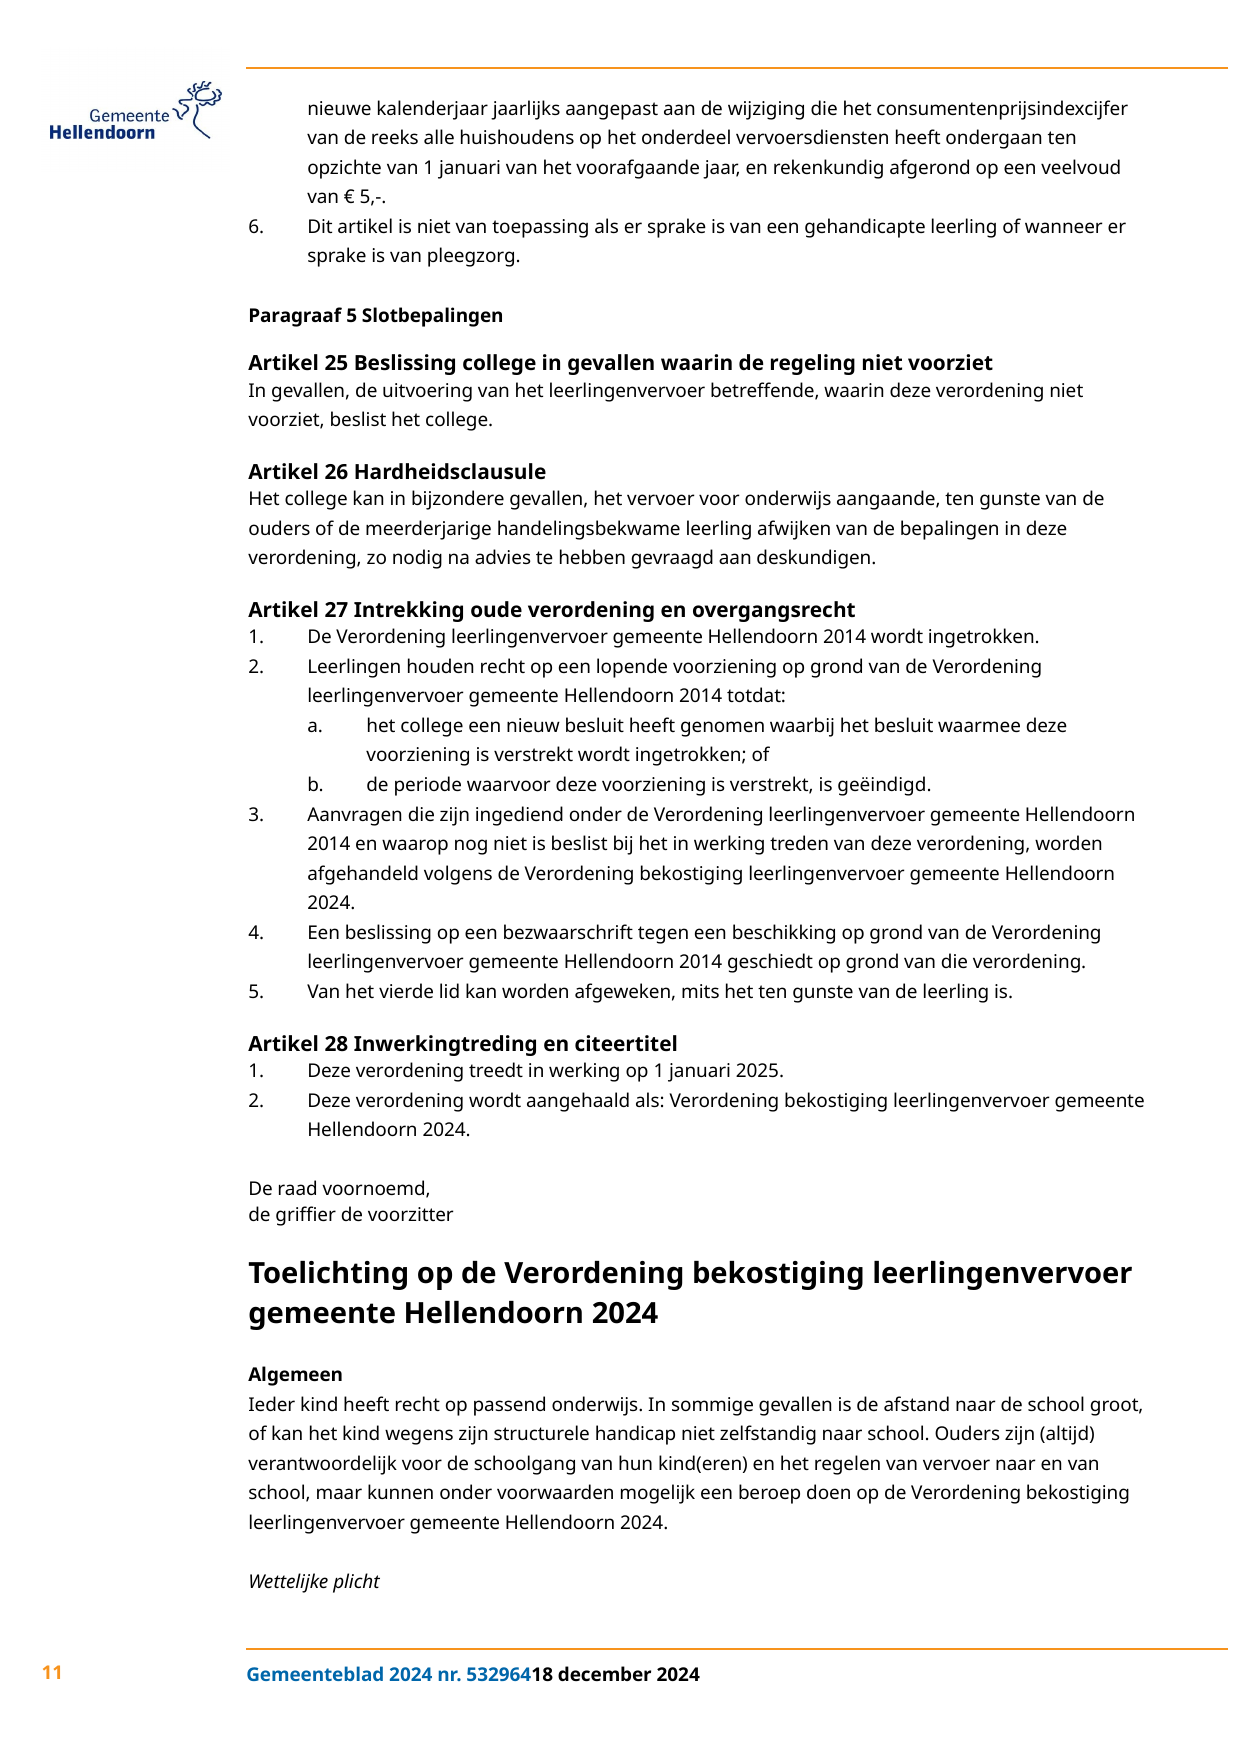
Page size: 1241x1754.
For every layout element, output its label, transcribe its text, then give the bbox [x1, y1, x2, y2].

text Artikel 28 Inwerkingtreding en citeertitel [248, 1029, 1152, 1057]
text Ieder kind heeft recht op passend onderwijs. In sommige gevallen is de afstand naar de school groot, of kan het kind wegens zijn structurele handicap niet zelfstandig naar school. Ouders zijn (altijd) verantwoordelijk voor de schoolgang van hun kind(eren) en het regelen van vervoer naar en van school, maar kunnen onder voorwaarden mogelijk een beroep doen op de Verordening bekostiging leerlingenvervoer gemeente Hellendoorn 2024. [248, 1391, 1152, 1535]
list Leerlingen houden recht op een lopende voorziening op grond van de Verordening leerlingenvervoer gemeente Hellendoorn 2014 totdat: [248, 653, 1152, 708]
list Deze verordening wordt aangehaald als: Verordening bekostiging leerlingenvervoer gemeente Hellendoorn 2024. [248, 1087, 1152, 1142]
list nieuwe kalenderjaar jaarlijks aangepast aan de wijziging die het consumentenprijsindexcijfer van de reeks alle huishoudens op het onderdeel vervoersdiensten heeft ondergaan ten opzichte van 1 januari van het voorafgaande jaar, en rekenkundig afgerond op een veelvoud van € 5,-. [248, 95, 1152, 209]
text De raad voornoemd, [248, 1176, 1152, 1201]
list Van het vierde lid kan worden afgeweken, mits het ten gunste van de leerling is. [248, 978, 1152, 1004]
list De Verordening leerlingenvervoer gemeente Hellendoorn 2014 wordt ingetrokken. [248, 623, 1152, 649]
text Algemeen [248, 1361, 1152, 1387]
text Wettelijke plicht [248, 1568, 1152, 1594]
list de periode waarvoor deze voorziening is verstrekt, is geëindigd. [307, 771, 1152, 797]
text de griffier de voorzitter [248, 1201, 1152, 1227]
text Toelichting op de Verordening bekostiging leerlingenvervoer gemeente Hellendoorn 2024 [248, 1253, 1152, 1332]
list het college een nieuw besluit heeft genomen waarbij het besluit waarmee deze voorziening is verstrekt wordt ingetrokken; of [307, 712, 1152, 767]
list Deze verordening treedt in werking op 1 januari 2025. [248, 1057, 1152, 1083]
text Het college kan in bijzondere gevallen, het vervoer voor onderwijs aangaande, ten gunste van de ouders of de meerderjarige handelingsbekwame leerling afwijken van de bepalingen in deze verordening, zo nodig na advies te hebben gevraagd aan deskundigen. [248, 485, 1152, 570]
text Artikel 27 Intrekking oude verordening en overgangsrecht [248, 595, 1152, 623]
list Een beslissing op een bezwaarschrift tegen een beschikking op grond van de Verordening leerlingenvervoer gemeente Hellendoorn 2014 geschiedt op grond van die verordening. [248, 919, 1152, 974]
text Artikel 25 Beslissing college in gevallen waarin de regeling niet voorziet [248, 348, 1152, 377]
list Dit artikel is niet van toepassing als er sprake is van een gehandicapte leerling of wanneer er sprake is van pleegzorg. [248, 213, 1152, 268]
picture [41, 47, 231, 172]
text In gevallen, de uitvoering van het leerlingenvervoer betreffende, waarin deze verordening niet voorziet, beslist het college. [248, 377, 1152, 432]
list Aanvragen die zijn ingediend onder de Verordening leerlingenvervoer gemeente Hellendoorn 2014 en waarop nog niet is beslist bij het in werking treden van deze verordening, worden afgehandeld volgens de Verordening bekostiging leerlingenvervoer gemeente Hellendoorn 2024. [248, 801, 1152, 915]
text Paragraaf 5 Slotbepalingen [248, 302, 1152, 328]
text Artikel 26 Hardheidsclausule [248, 457, 1152, 485]
